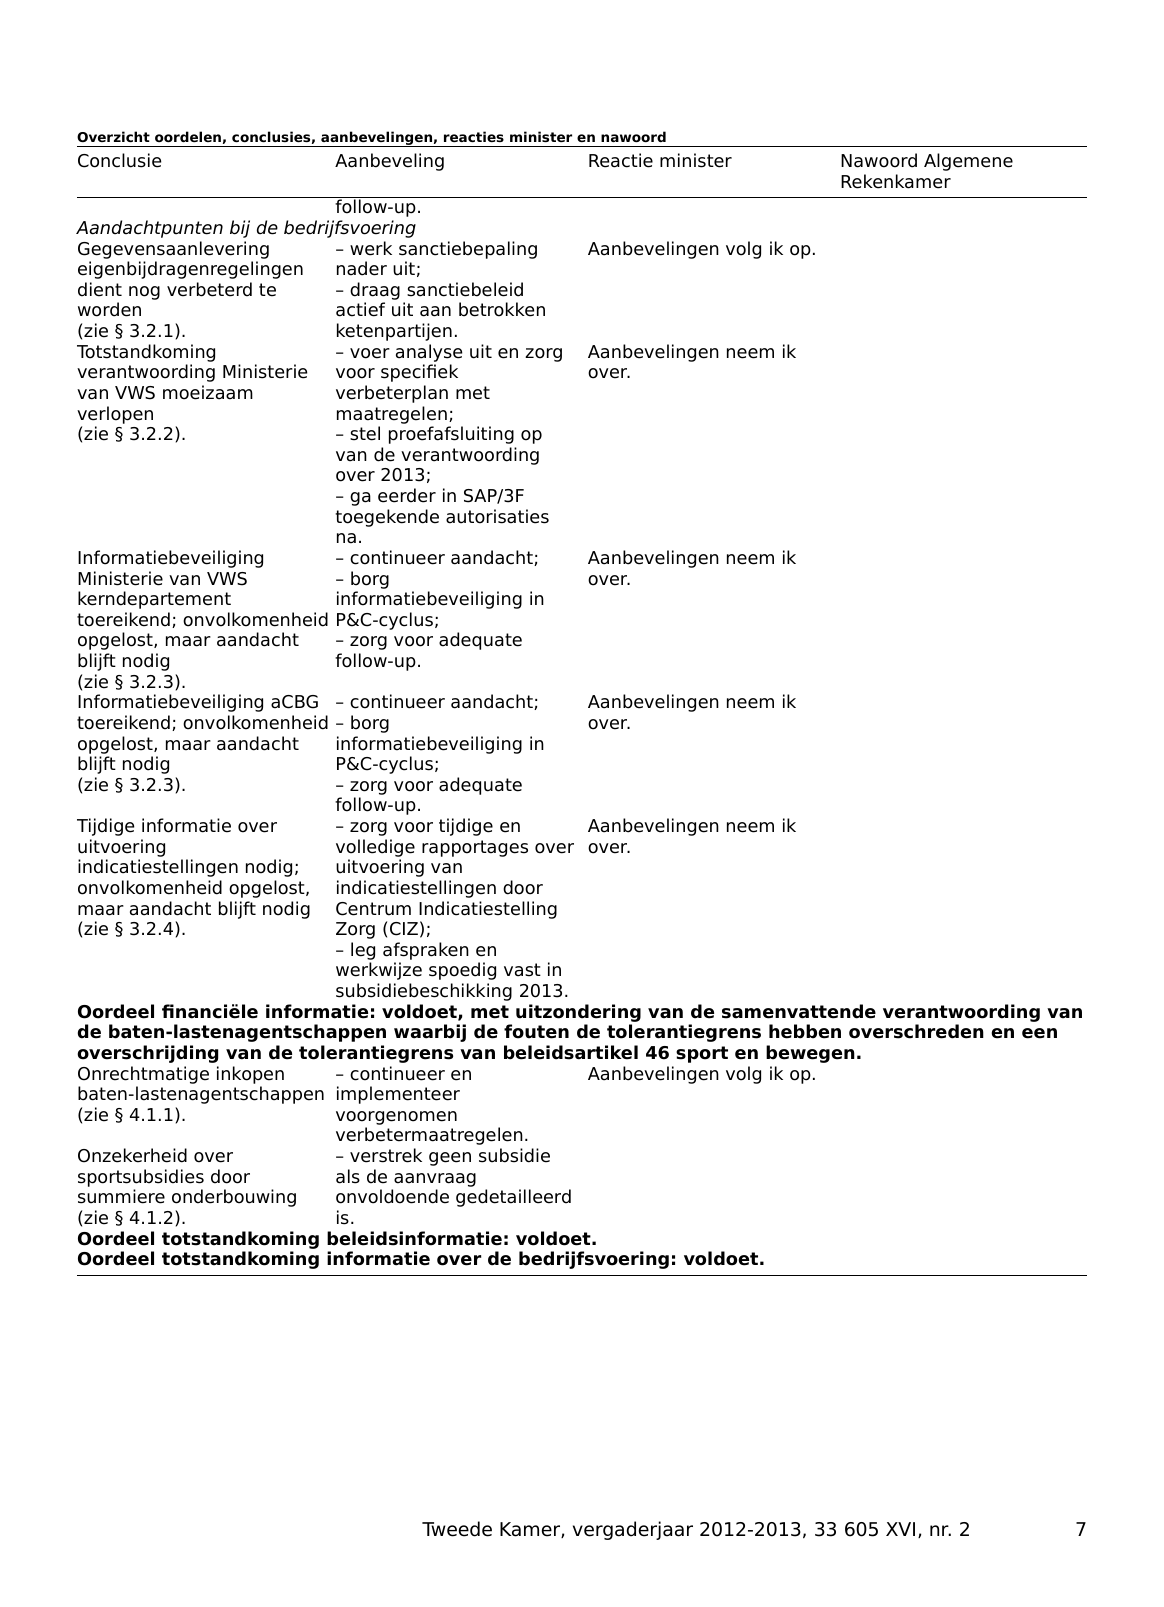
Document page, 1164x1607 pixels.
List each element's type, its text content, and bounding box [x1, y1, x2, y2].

table_cell Aanbeveling [329, 147, 582, 197]
table_cell [834, 1146, 1087, 1228]
table_cell – verstrek geen subsidie als de aanvraag onvoldoende gedetailleerd is. [329, 1146, 582, 1228]
table_cell Informatiebeveiliging aCBG toereikend; onvolkomenheid opgelost, maar aandacht blijft nodig (zie § 3.2.3). [77, 692, 329, 816]
table_cell Gegevensaanlevering eigenbijdragenregelingen dient nog verbeterd te worden (zie § 3.2.1). [77, 239, 329, 342]
table_cell Onzekerheid over sportsubsidies door summiere onderbouwing (zie § 4.1.2). [77, 1146, 329, 1228]
table_cell [834, 198, 1087, 218]
table_header Overzicht oordelen, conclusies, aanbevelingen, reacties minister en nawoord [77, 130, 1087, 146]
table_cell – voer analyse uit en zorg voor specifiek verbeterplan met maatregelen; – stel proefafsluiting op van de verantwoording over 2013; – ga eerder in SAP/3F toegekende autorisaties na. [329, 342, 582, 548]
table_cell – continueer aandacht; – borg informatiebeveiliging in P&C-cyclus; – zorg voor adequate follow-up. [329, 548, 582, 692]
table_cell Aanbevelingen neem ik over. [582, 692, 834, 816]
table_cell Informatiebeveiliging Ministerie van VWS kerndepartement toereikend; onvolkomenheid opgelost, maar aandacht blijft nodig (zie § 3.2.3). [77, 548, 329, 692]
table_cell Onrechtmatige inkopen baten-lastenagentschappen (zie § 4.1.1). [77, 1064, 329, 1146]
table_cell Aandachtpunten bij de bedrijfsvoering [77, 218, 1087, 238]
table_cell [834, 692, 1087, 816]
table_cell – continueer en implementeer voorgenomen verbetermaatregelen. [329, 1064, 582, 1146]
table_cell Reactie minister [582, 147, 834, 197]
table_cell Oordeel totstandkoming informatie over de bedrijfsvoering: voldoet. [77, 1249, 1087, 1274]
table_cell Aanbevelingen neem ik over. [582, 816, 834, 1002]
table_cell [834, 548, 1087, 692]
table_cell Conclusie [77, 147, 329, 197]
table_cell [582, 198, 834, 218]
table_cell – continueer aandacht; – borg informatiebeveiliging in P&C-cyclus; – zorg voor adequate follow-up. [329, 692, 582, 816]
table_cell – zorg voor tijdige en volledige rapportages over uitvoering van indicatiestellingen door Centrum Indicatiestelling Zorg (CIZ); – leg afspraken en werkwijze spoedig vast in subsidiebeschikking 2013. [329, 816, 582, 1002]
table_cell Aanbevelingen volg ik op. [582, 1064, 834, 1146]
table_cell Totstandkoming verantwoording Ministerie van VWS moeizaam verlopen (zie § 3.2.2). [77, 342, 329, 548]
table_cell Tijdige informatie over uitvoering indicatiestellingen nodig; onvolkomenheid opgelost, maar aandacht blijft nodig (zie § 3.2.4). [77, 816, 329, 1002]
table_cell [834, 342, 1087, 548]
table_cell – werk sanctiebepaling nader uit; – draag sanctiebeleid actief uit aan betrokken ketenpartijen. [329, 239, 582, 342]
table_cell Oordeel totstandkoming beleidsinformatie: voldoet. [77, 1229, 1087, 1249]
table_cell Nawoord Algemene Rekenkamer [834, 147, 1087, 197]
table_cell [582, 1146, 834, 1228]
table_cell Oordeel financiële informatie: voldoet, met uitzondering van de samenvattende verantwoording van de baten-lastenagentschappen waarbij de fouten de tolerantiegrens hebben overschreden en een overschrijding van de tolerantiegrens van beleidsartikel 46 sport en bewegen. [77, 1002, 1087, 1063]
table_cell Aanbevelingen neem ik over. [582, 342, 834, 548]
table_cell Aanbevelingen neem ik over. [582, 548, 834, 692]
table_cell [77, 198, 329, 218]
table_cell [834, 816, 1087, 1002]
table_cell [834, 1064, 1087, 1146]
table_cell follow-up. [329, 198, 582, 218]
table_cell Aanbevelingen volg ik op. [582, 239, 834, 342]
table_cell [834, 239, 1087, 342]
